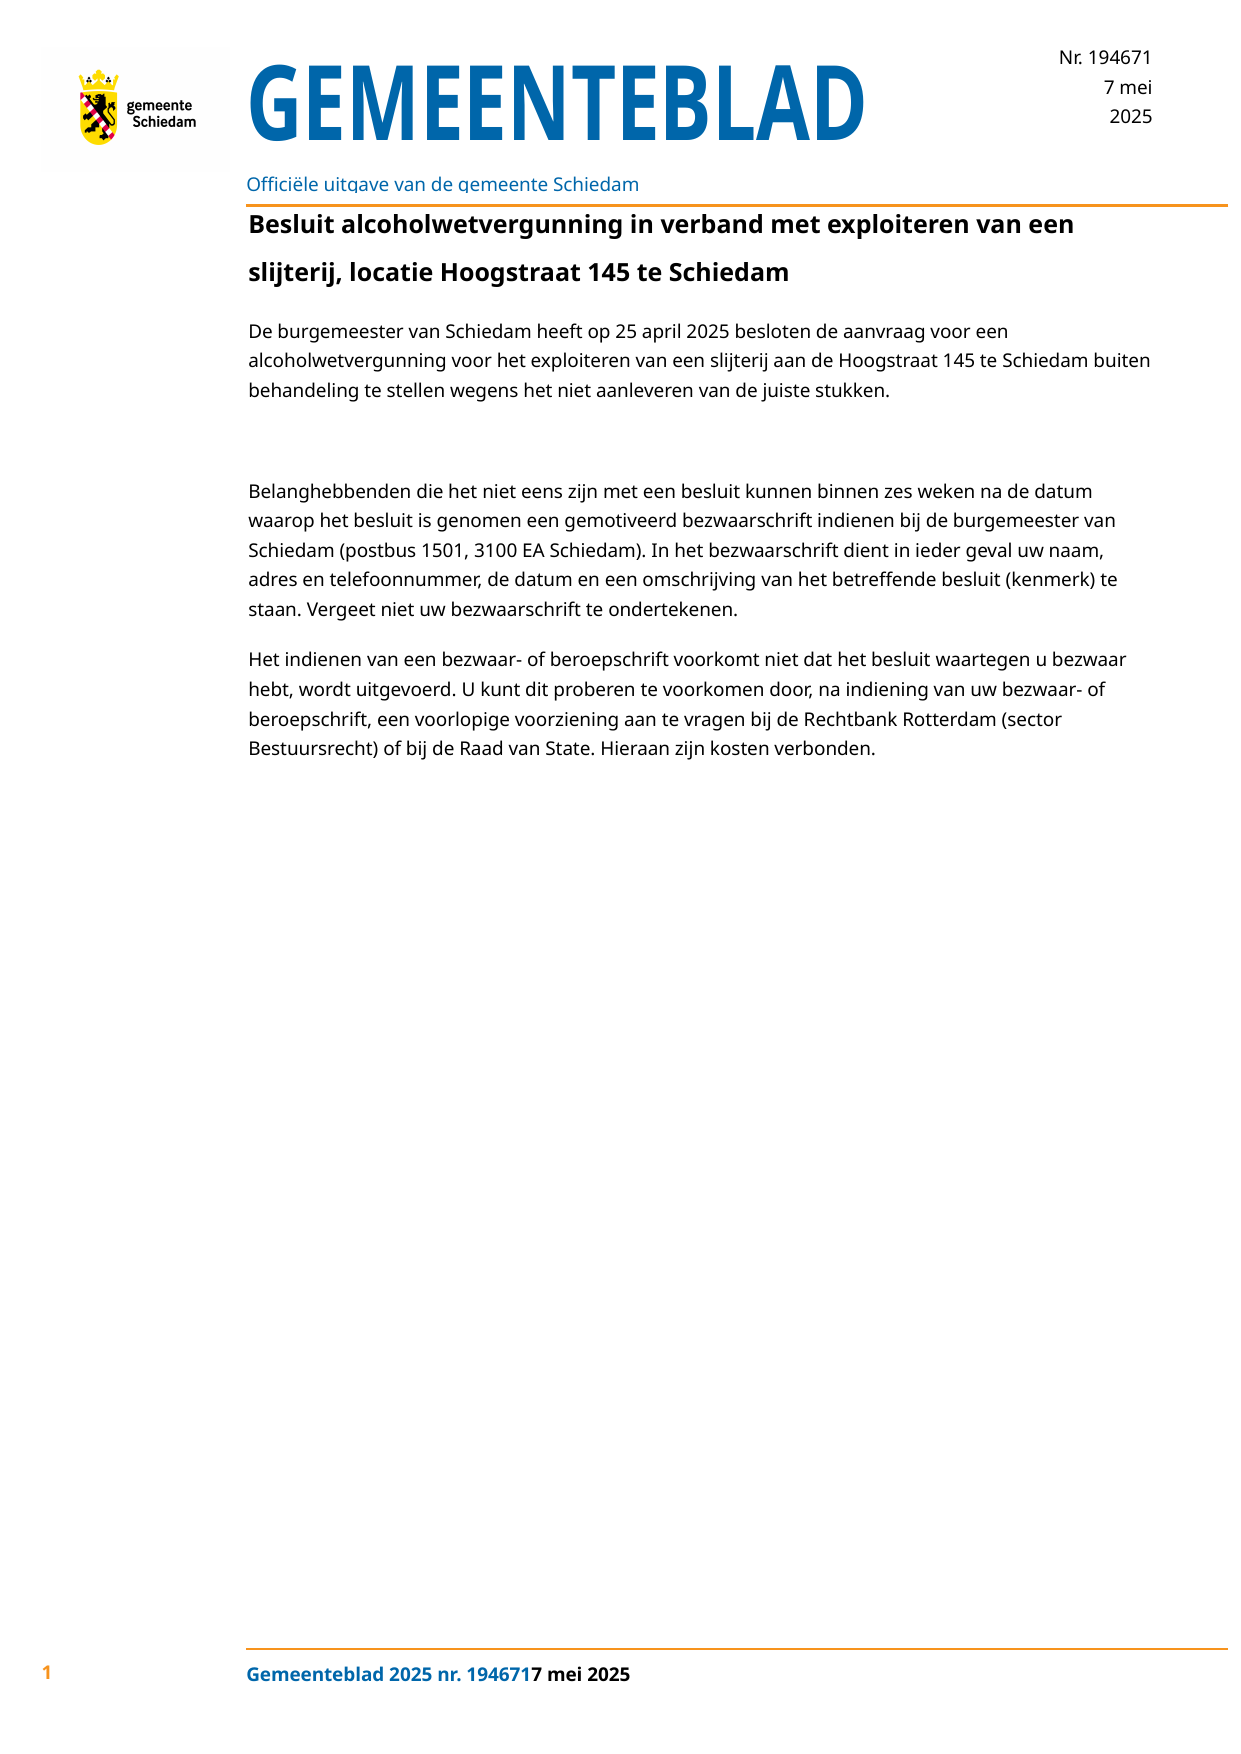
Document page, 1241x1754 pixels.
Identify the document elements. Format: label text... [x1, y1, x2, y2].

text Het indienen van een bezwaar- of beroepschrift voorkomt niet dat het besluit waartegen u bezwaar hebt, wordt uitgevoerd. U kunt dit proberen te voorkomen door, na indiening van uw bezwaar- of beroepschrift, een voorlopige voorziening aan te vragen bij de Rechtbank Rotterdam (sector Bestuursrecht) of bij de Raad van State. Hieraan zijn kosten verbonden. [248, 647, 1152, 761]
text Besluit alcoholwetvergunning in verband met exploiteren van een slijterij, locatie Hoogstraat 145 te Schiedam [248, 207, 1152, 288]
text Belanghebbenden die het niet eens zijn met een besluit kunnen binnen zes weken na de datum waarop het besluit is genomen een gemotiveerd bezwaarschrift indienen bij de burgemeester van Schiedam (postbus 1501, 3100 EA Schiedam). In het bezwaarschrift dient in ieder geval uw naam, adres en telefoonnummer, de datum en een omschrijving van het betreffende besluit (kenmerk) te staan. Vergeet niet uw bezwaarschrift te ondertekenen. [248, 478, 1152, 622]
text De burgemeester van Schiedam heeft op 25 april 2025 besloten de aanvraag voor een alcoholwetvergunning voor het exploiteren van een slijterij aan de Hoogstraat 145 te Schiedam buiten behandeling te stellen wegens het niet aanleveren van de juiste stukken. [248, 318, 1152, 403]
picture [41, 47, 231, 172]
